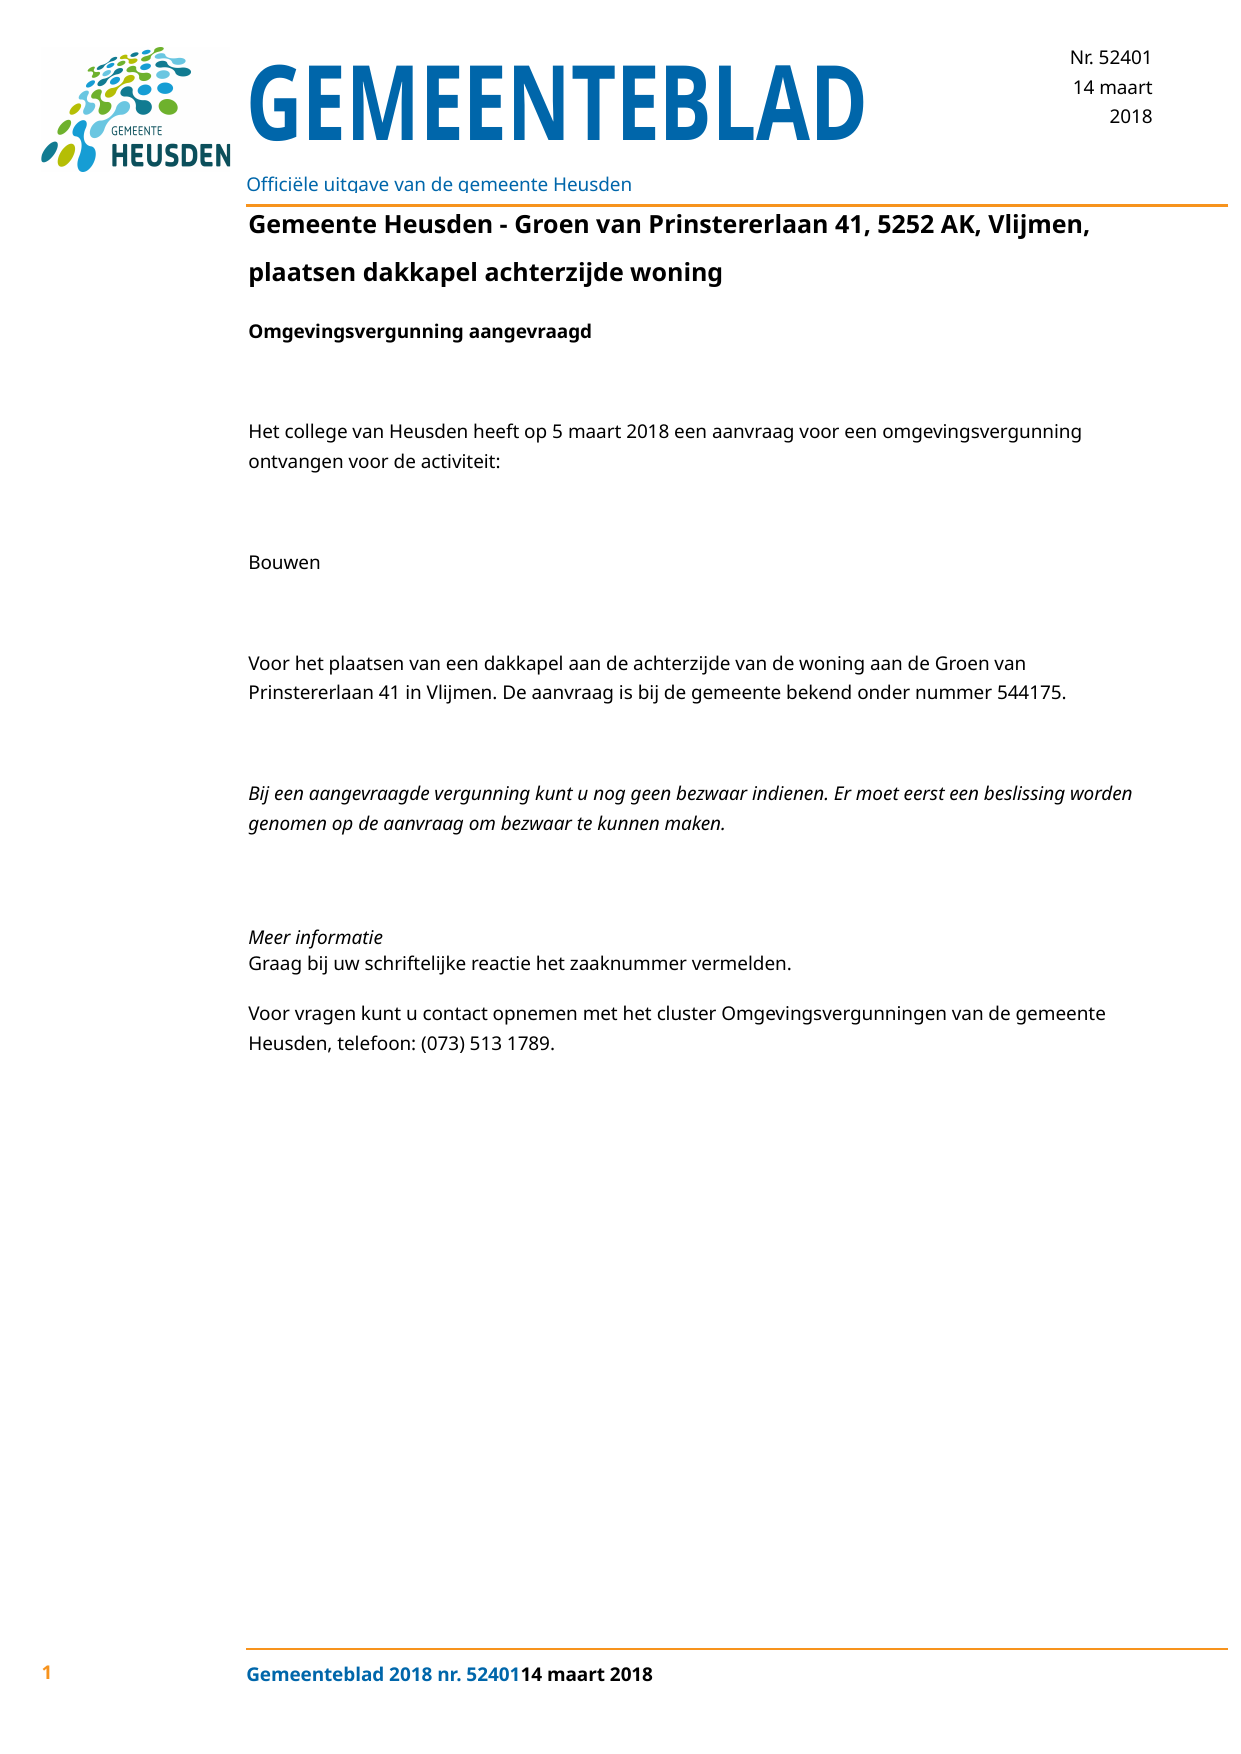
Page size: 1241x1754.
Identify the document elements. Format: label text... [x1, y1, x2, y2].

text Voor het plaatsen van een dakkapel aan de achterzijde van de woning aan de Groen van Prinstererlaan 41 in Vlijmen. De aanvraag is bij de gemeente bekend onder nummer 544175. [248, 650, 1152, 705]
text Meer informatie [248, 924, 1152, 950]
text Bouwen [248, 549, 1152, 575]
picture [41, 47, 231, 172]
text Bij een aangevraagde vergunning kunt u nog geen bezwaar indienen. Er moet eerst een beslissing worden genomen op de aanvraag om bezwaar te kunnen maken. [248, 780, 1152, 836]
text Voor vragen kunt u contact opnemen met het cluster Omgevingsvergunningen van de gemeente Heusden, telefoon: (073) 513 1789. [248, 1001, 1152, 1056]
text Graag bij uw schriftelijke reactie het zaaknummer vermelden. [248, 950, 1152, 976]
text Het college van Heusden heeft op 5 maart 2018 een aanvraag voor een omgevingsvergunning ontvangen voor de activiteit: [248, 419, 1152, 474]
text Gemeente Heusden - Groen van Prinstererlaan 41, 5252 AK, Vlijmen, plaatsen dakkapel achterzijde woning [248, 207, 1152, 288]
text Omgevingsvergunning aangevraagd [248, 318, 1152, 344]
